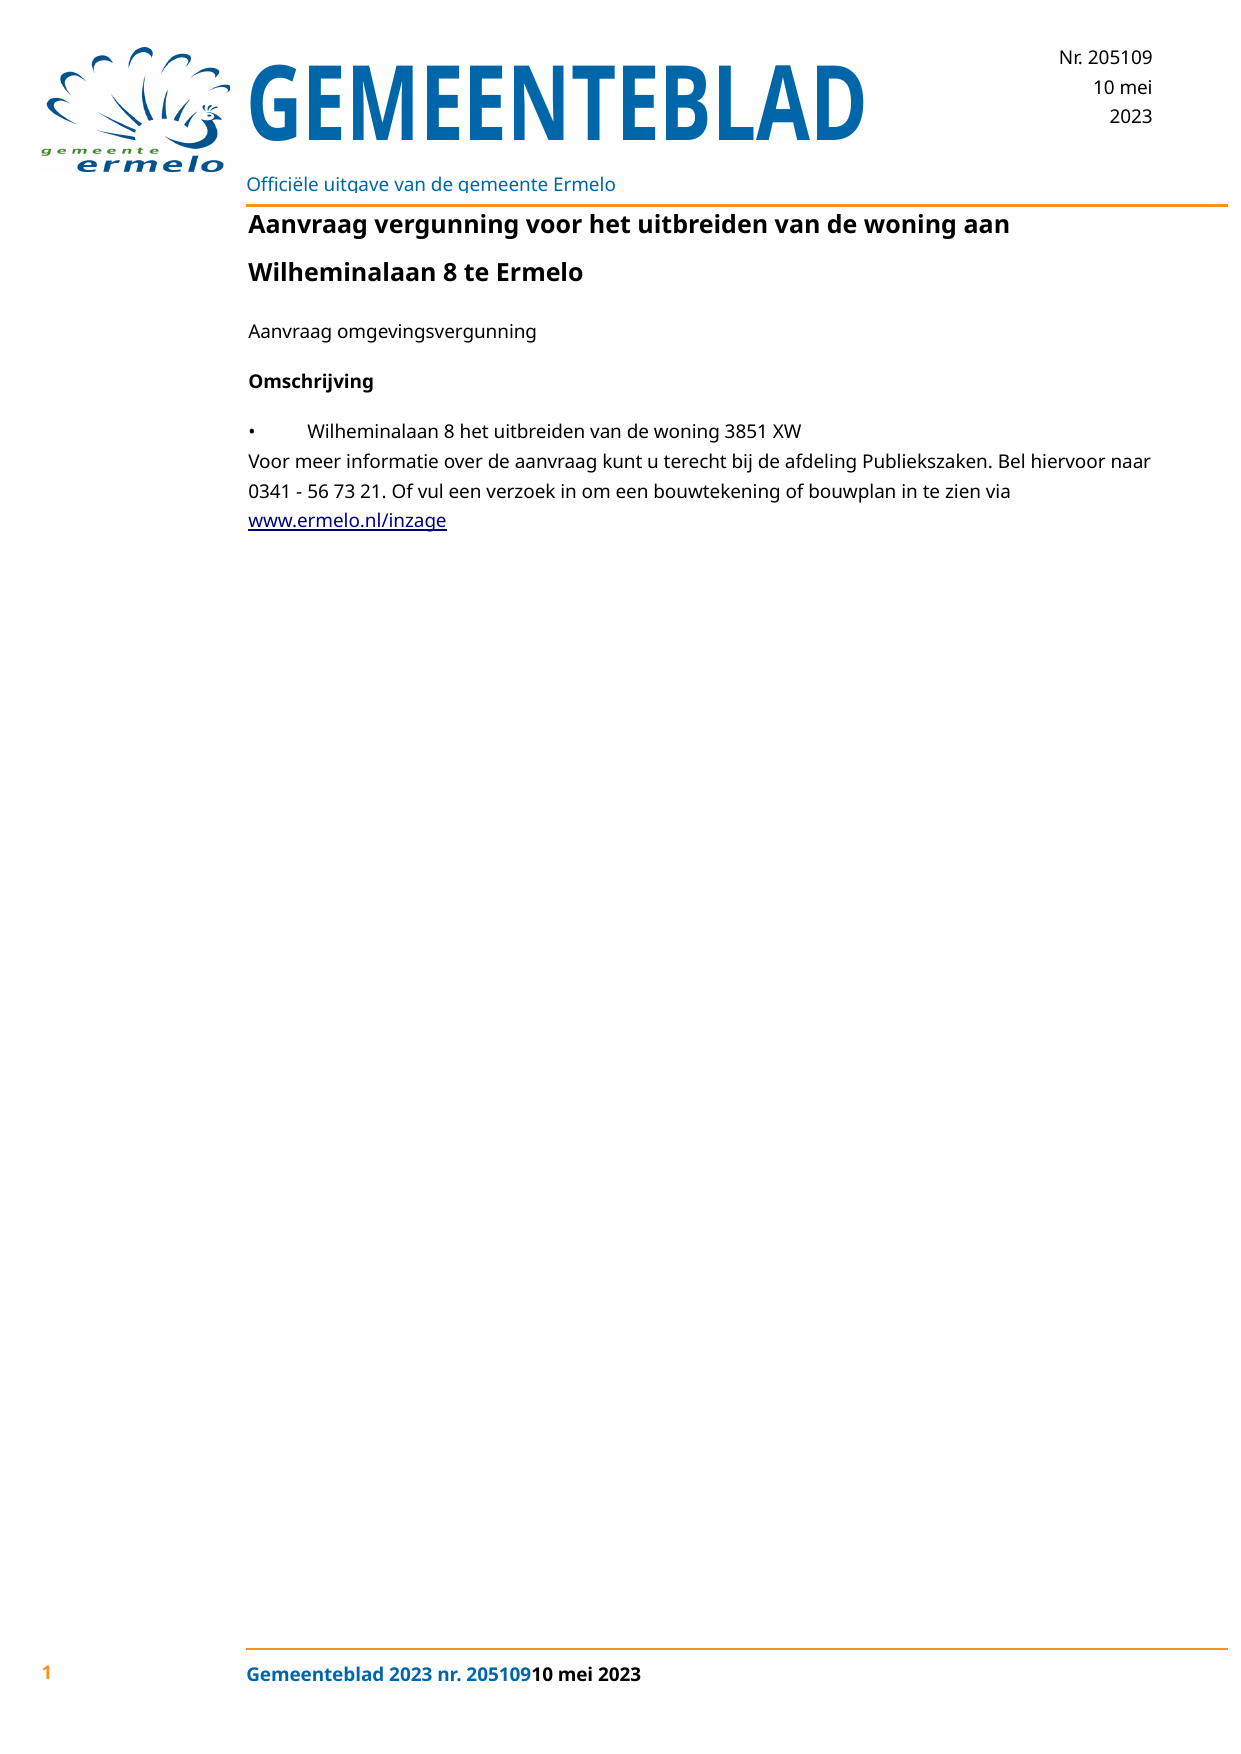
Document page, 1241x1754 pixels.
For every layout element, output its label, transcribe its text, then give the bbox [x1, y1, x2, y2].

picture [41, 47, 231, 172]
text Voor meer informatie over de aanvraag kunt u terecht bij de afdeling Publiekszaken. Bel hiervoor naar 0341 - 56 73 21. Of vul een verzoek in om een bouwtekening of bouwplan in te zien via www.ermelo.nl/inzage [248, 448, 1152, 533]
text Aanvraag vergunning voor het uitbreiden van de woning aan Wilheminalaan 8 te Ermelo [248, 207, 1152, 288]
list Wilheminalaan 8 het uitbreiden van de woning 3851 XW [248, 419, 1152, 444]
text Omschrijving [248, 368, 1152, 394]
text Aanvraag omgevingsvergunning [248, 318, 1152, 344]
